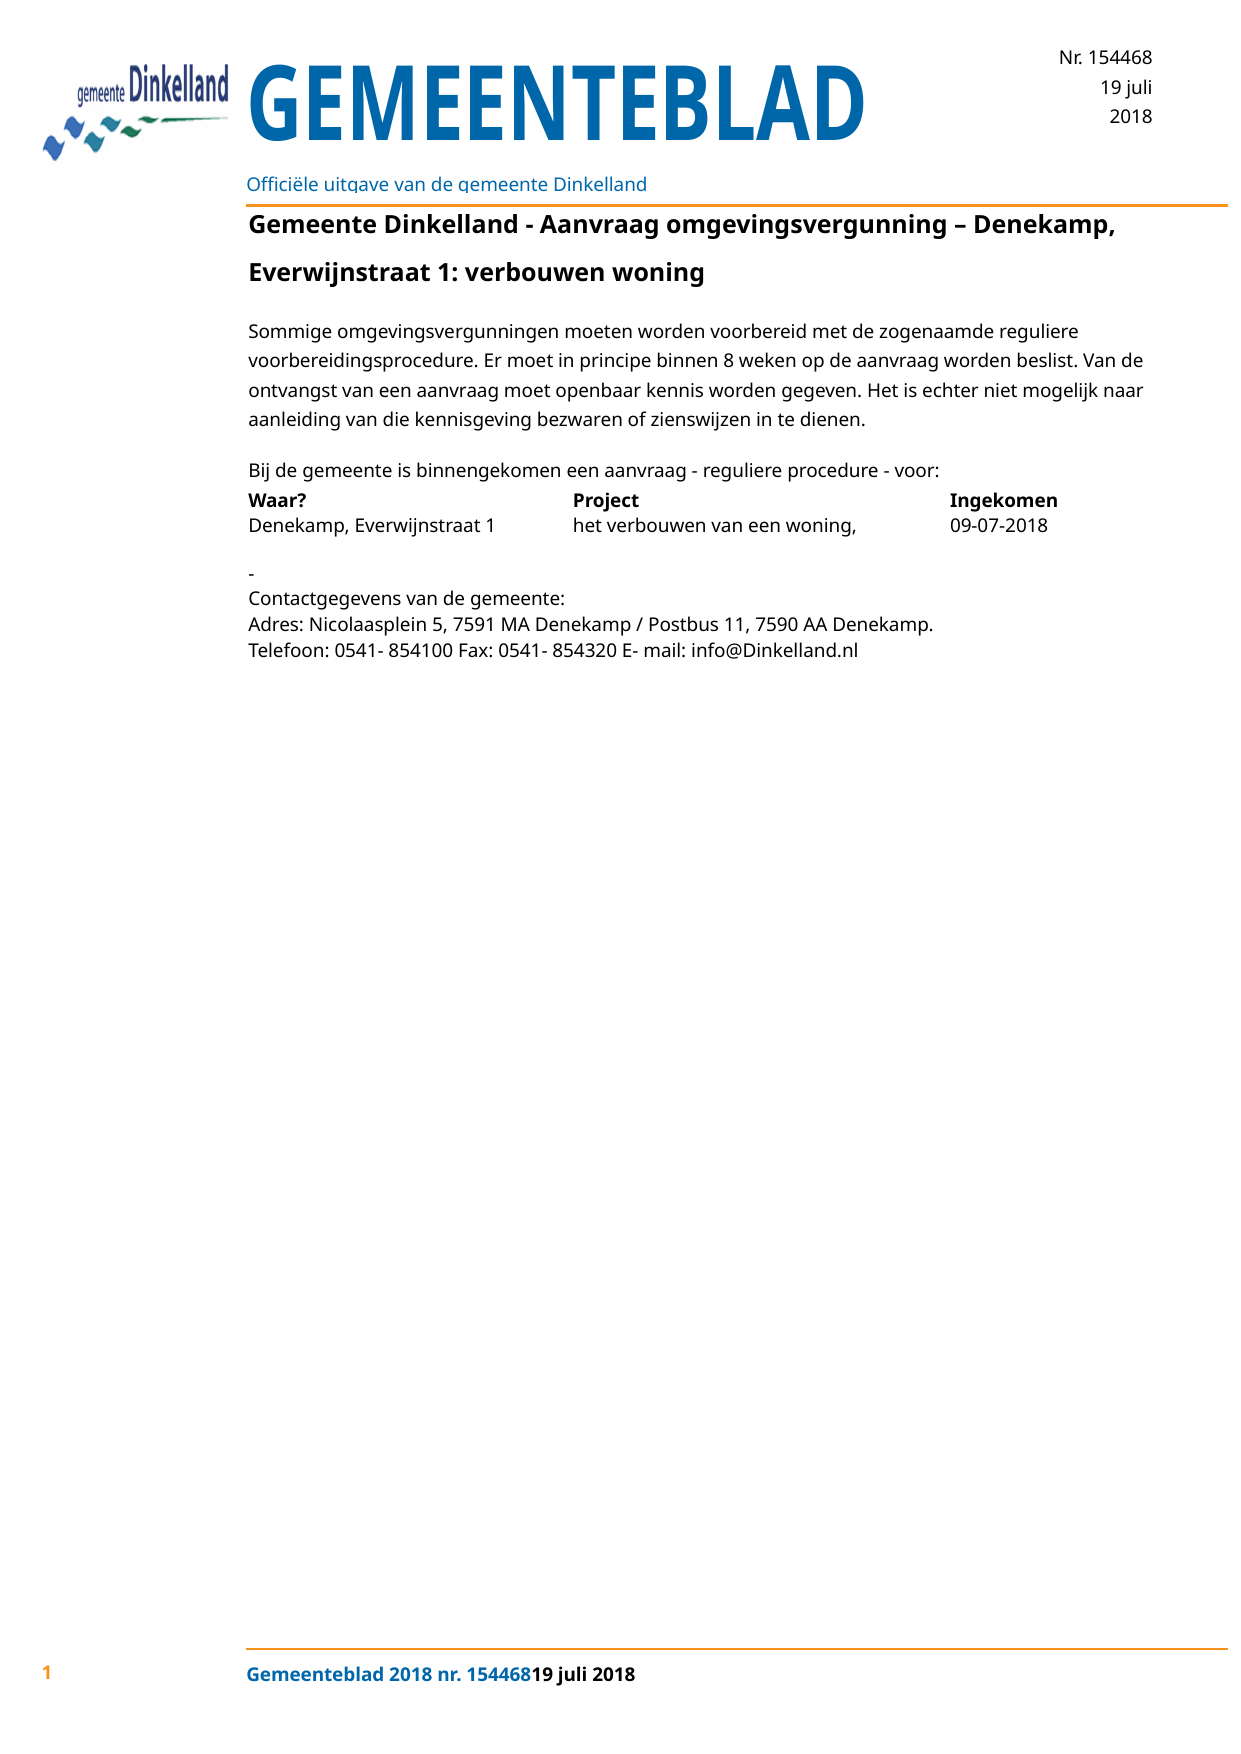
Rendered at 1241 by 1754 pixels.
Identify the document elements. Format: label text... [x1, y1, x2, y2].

table_header Ingekomen [950, 487, 1152, 512]
table_header Project [573, 487, 950, 512]
text Gemeente Dinkelland - Aanvraag omgevingsvergunning – Denekamp, Everwijnstraat 1: verbouwen woning [248, 207, 1152, 288]
text Contactgegevens van de gemeente: [248, 585, 1152, 611]
text Bij de gemeente is binnengekomen een aanvraag - reguliere procedure - voor: [248, 457, 1152, 483]
table_header Waar? [248, 487, 573, 512]
text Sommige omgevingsvergunningen moeten worden voorbereid met de zogenaamde reguliere voorbereidingsprocedure. Er moet in principe binnen 8 weken op de aanvraag worden beslist. Van de ontvangst van een aanvraag moet openbaar kennis worden gegeven. Het is echter niet mogelijk naar aanleiding van die kennisgeving bezwaren of zienswijzen in te dienen. [248, 318, 1152, 432]
text - [248, 560, 1152, 585]
picture [41, 47, 231, 172]
table_cell het verbouwen van een woning, [573, 513, 950, 538]
table_cell Denekamp, Everwijnstraat 1 [248, 513, 573, 538]
text Adres: Nicolaasplein 5, 7591 MA Denekamp / Postbus 11, 7590 AA Denekamp. [248, 611, 1152, 637]
text Telefoon: 0541- 854100 Fax: 0541- 854320 E- mail: info@Dinkelland.nl [248, 637, 1152, 663]
table_cell 09-07-2018 [950, 513, 1152, 538]
